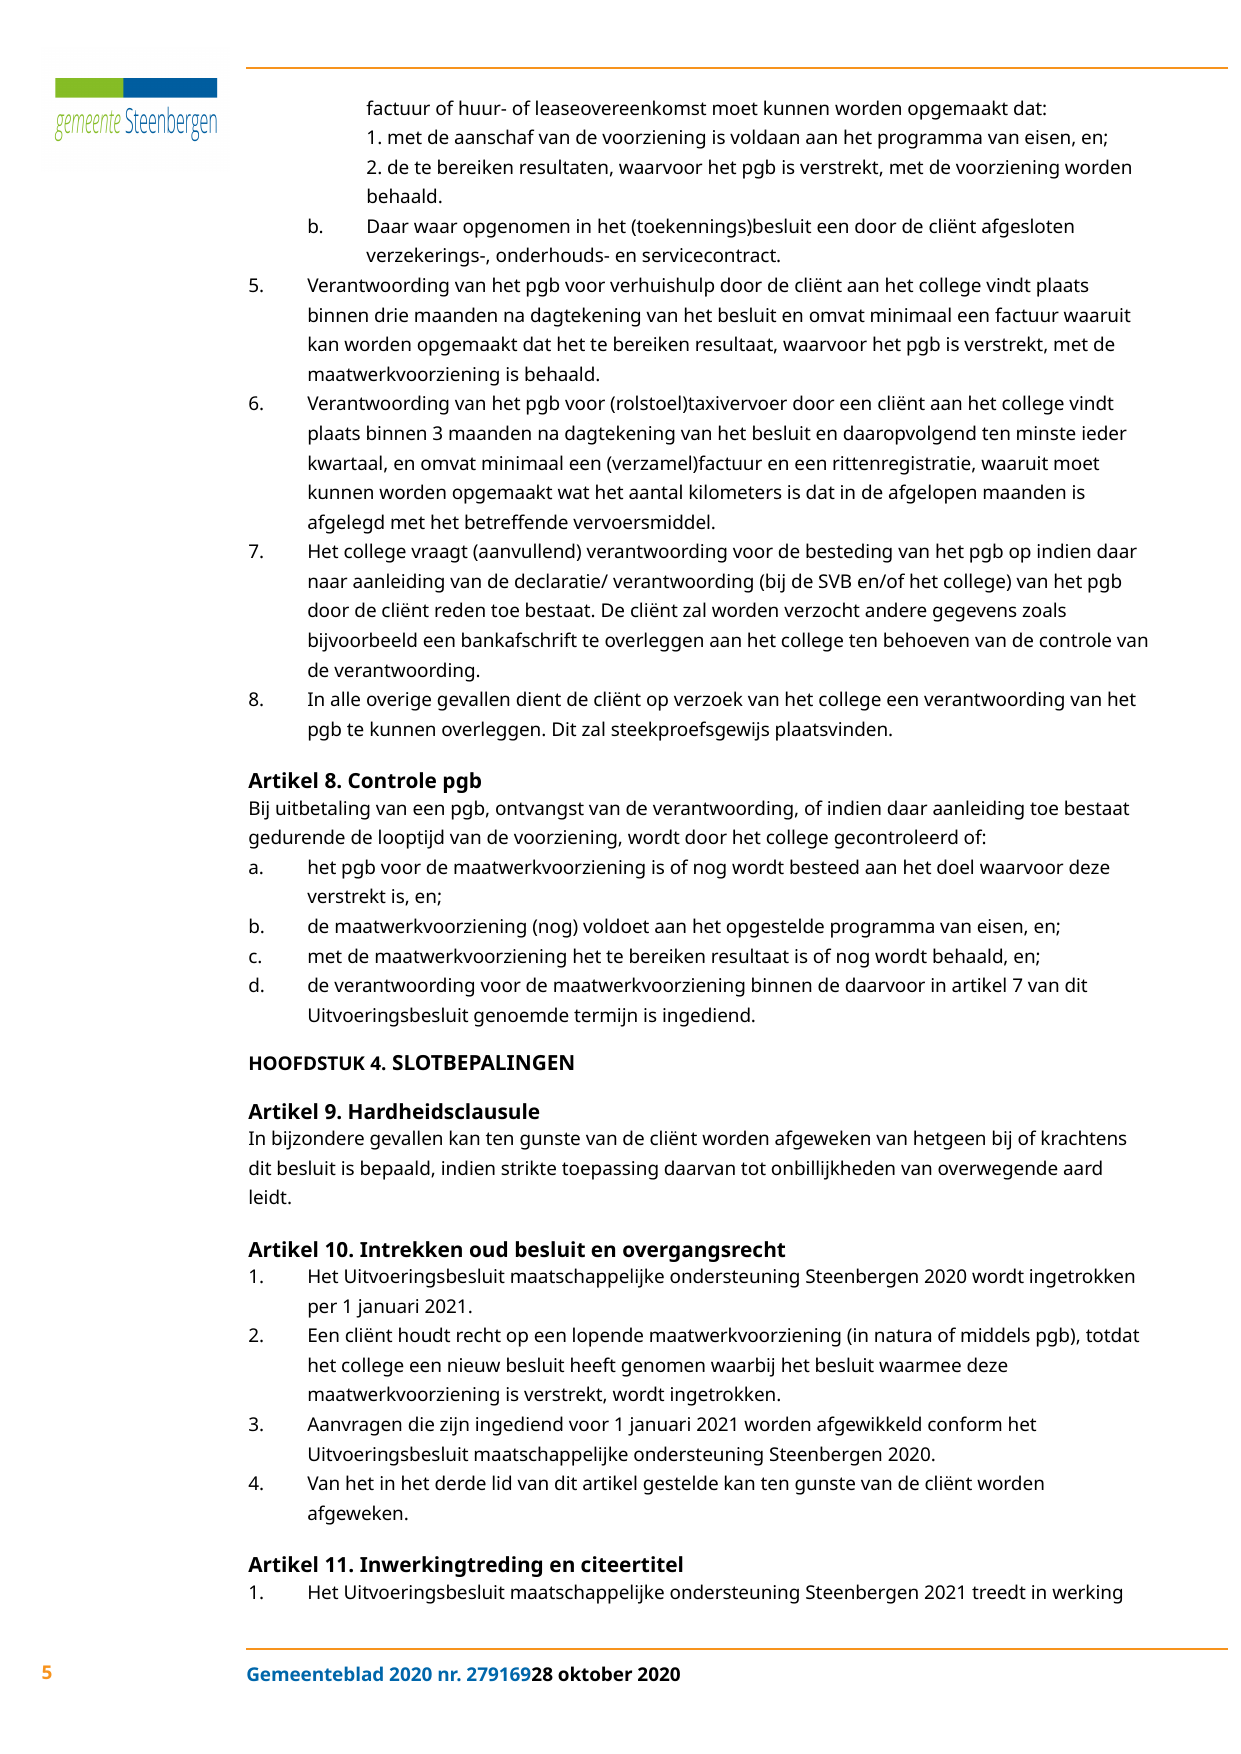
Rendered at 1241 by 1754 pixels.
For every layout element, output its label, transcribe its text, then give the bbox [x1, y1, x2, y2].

list Daar waar opgenomen in het (toekennings)besluit een door de cliënt afgesloten verzekerings-, onderhouds- en servicecontract. [307, 213, 1152, 268]
list de maatwerkvoorziening (nog) voldoet aan het opgestelde programma van eisen, en; [248, 913, 1152, 939]
list Het college vraagt (aanvullend) verantwoording voor de besteding van het pgb op indien daar naar aanleiding van de declaratie/ verantwoording (bij de SVB en/of het college) van het pgb door de cliënt reden toe bestaat. De cliënt zal worden verzocht andere gegevens zoals bijvoorbeeld een bankafschrift te overleggen aan het college ten behoeven van de controle van de verantwoording. [248, 538, 1152, 683]
list Verantwoording van het pgb voor (rolstoel)taxivervoer door een cliënt aan het college vindt plaats binnen 3 maanden na dagtekening van het besluit en daaropvolgend ten minste ieder kwartaal, en omvat minimaal een (verzamel)factuur en een rittenregistratie, waaruit moet kunnen worden opgemaakt wat het aantal kilometers is dat in de afgelopen maanden is afgelegd met het betreffende vervoersmiddel. [248, 391, 1152, 535]
list Het Uitvoeringsbesluit maatschappelijke ondersteuning Steenbergen 2020 wordt ingetrokken per 1 januari 2021. [248, 1263, 1152, 1319]
text Bij uitbetaling van een pgb, ontvangst van de verantwoording, of indien daar aanleiding toe bestaat gedurende de looptijd van de voorziening, wordt door het college gecontroleerd of: [248, 795, 1152, 850]
list Aanvragen die zijn ingediend voor 1 januari 2021 worden afgewikkeld conform het Uitvoeringsbesluit maatschappelijke ondersteuning Steenbergen 2020. [248, 1411, 1152, 1467]
list Van het in het derde lid van dit artikel gestelde kan ten gunste van de cliënt worden afgeweken. [248, 1470, 1152, 1526]
text Artikel 11. Inwerkingtreding en citeertitel [248, 1550, 1152, 1579]
list 2. de te bereiken resultaten, waarvoor het pgb is verstrekt, met de voorziening worden behaald. [307, 154, 1152, 209]
text Artikel 8. Controle pgb [248, 766, 1152, 795]
list 1. met de aanschaf van de voorziening is voldaan aan het programma van eisen, en; [307, 124, 1152, 150]
text HOOFDSTUK 4. SLOTBEPALINGEN [248, 1048, 1152, 1076]
text Artikel 10. Intrekken oud besluit en overgangsrecht [248, 1235, 1152, 1263]
list het pgb voor de maatwerkvoorziening is of nog wordt besteed aan het doel waarvoor deze verstrekt is, en; [248, 854, 1152, 909]
list In alle overige gevallen dient de cliënt op verzoek van het college een verantwoording van het pgb te kunnen overleggen. Dit zal steekproefsgewijs plaatsvinden. [248, 686, 1152, 742]
picture [41, 47, 231, 172]
list met de maatwerkvoorziening het te bereiken resultaat is of nog wordt behaald, en; [248, 943, 1152, 968]
text Artikel 9. Hardheidsclausule [248, 1097, 1152, 1125]
list factuur of huur- of leaseovereenkomst moet kunnen worden opgemaakt dat: [307, 95, 1152, 121]
text In bijzondere gevallen kan ten gunste van de cliënt worden afgeweken van hetgeen bij of krachtens dit besluit is bepaald, indien strikte toepassing daarvan tot onbillijkheden van overwegende aard leidt. [248, 1125, 1152, 1210]
list Verantwoording van het pgb voor verhuishulp door de cliënt aan het college vindt plaats binnen drie maanden na dagtekening van het besluit en omvat minimaal een factuur waaruit kan worden opgemaakt dat het te bereiken resultaat, waarvoor het pgb is verstrekt, met de maatwerkvoorziening is behaald. [248, 272, 1152, 387]
list de verantwoording voor de maatwerkvoorziening binnen de daarvoor in artikel 7 van dit Uitvoeringsbesluit genoemde termijn is ingediend. [248, 972, 1152, 1028]
list Een cliënt houdt recht op een lopende maatwerkvoorziening (in natura of middels pgb), totdat het college een nieuw besluit heeft genomen waarbij het besluit waarmee deze maatwerkvoorziening is verstrekt, wordt ingetrokken. [248, 1322, 1152, 1407]
list Het Uitvoeringsbesluit maatschappelijke ondersteuning Steenbergen 2021 treedt in werking [248, 1579, 1152, 1604]
